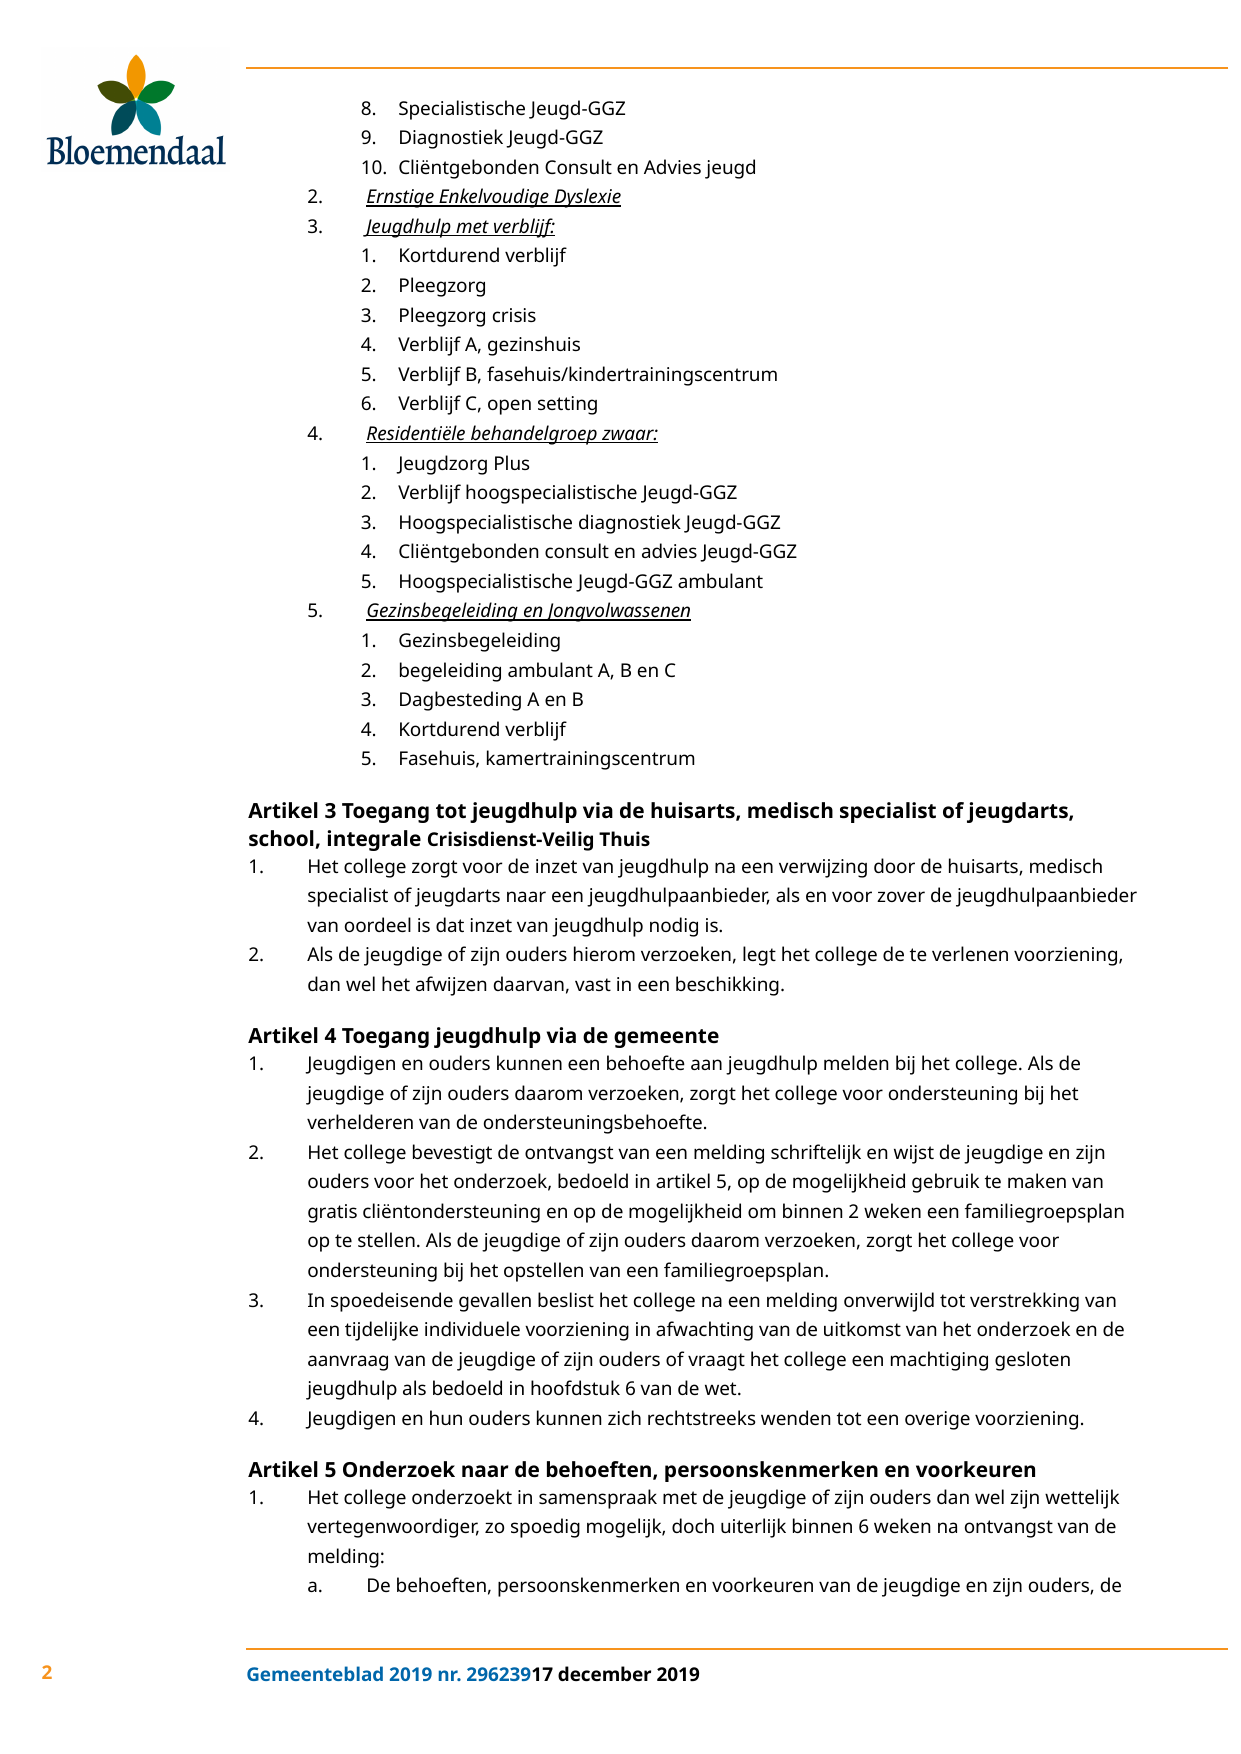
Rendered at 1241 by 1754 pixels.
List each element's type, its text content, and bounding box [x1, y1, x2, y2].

list Het college onderzoekt in samenspraak met de jeugdige of zijn ouders dan wel zijn wettelijk vertegenwoordiger, zo spoedig mogelijk, doch uiterlijk binnen 6 weken na ontvangst van de melding: [248, 1484, 1152, 1569]
list Verblijf B, fasehuis/kindertrainingscentrum [361, 361, 1152, 387]
list Verblijf C, open setting [361, 391, 1152, 416]
list Als de jeugdige of zijn ouders hierom verzoeken, legt het college de te verlenen voorziening, dan wel het afwijzen daarvan, vast in een beschikking. [248, 942, 1152, 997]
list Gezinsbegeleiding en Jongvolwassenen [307, 598, 1152, 623]
list Jeugdigen en ouders kunnen een behoefte aan jeugdhulp melden bij het college. Als de jeugdige of zijn ouders daarom verzoeken, zorgt het college voor ondersteuning bij het verhelderen van de ondersteuningsbehoefte. [248, 1050, 1152, 1135]
list Dagbesteding A en B [361, 686, 1152, 712]
list Diagnostiek Jeugd-GGZ [361, 124, 1152, 150]
list Kortdurend verblijf [361, 716, 1152, 742]
list Kortdurend verblijf [361, 243, 1152, 268]
text Artikel 5 Onderzoek naar de behoeften, persoonskenmerken en voorkeuren [248, 1456, 1152, 1484]
list Hoogspecialistische Jeugd-GGZ ambulant [361, 568, 1152, 594]
list De behoeften, persoonskenmerken en voorkeuren van de jeugdige en zijn ouders, de [307, 1573, 1152, 1598]
list Pleegzorg crisis [361, 302, 1152, 328]
text Artikel 4 Toegang jeugdhulp via de gemeente [248, 1022, 1152, 1050]
list Verblijf hoogspecialistische Jeugd-GGZ [361, 479, 1152, 505]
list Jeugdzorg Plus [361, 450, 1152, 476]
list Cliëntgebonden Consult en Advies jeugd [361, 154, 1152, 180]
list Residentiële behandelgroep zwaar: [307, 420, 1152, 446]
list Het college bevestigt de ontvangst van een melding schriftelijk en wijst de jeugdige en zijn ouders voor het onderzoek, bedoeld in artikel 5, op de mogelijkheid gebruik te maken van gratis cliëntondersteuning en op de mogelijkheid om binnen 2 weken een familiegroepsplan op te stellen. Als de jeugdige of zijn ouders daarom verzoeken, zorgt het college voor ondersteuning bij het opstellen van een familiegroepsplan. [248, 1139, 1152, 1283]
list Fasehuis, kamertrainingscentrum [361, 746, 1152, 771]
list Jeugdigen en hun ouders kunnen zich rechtstreeks wenden tot een overige voorziening. [248, 1405, 1152, 1431]
list Hoogspecialistische diagnostiek Jeugd-GGZ [361, 509, 1152, 535]
list begeleiding ambulant A, B en C [361, 657, 1152, 683]
list Specialistische Jeugd-GGZ [361, 95, 1152, 121]
list Gezinsbegeleiding [361, 627, 1152, 653]
picture [41, 47, 231, 172]
list Pleegzorg [361, 272, 1152, 298]
list Ernstige Enkelvoudige Dyslexie [307, 183, 1152, 209]
list Cliëntgebonden consult en advies Jeugd-GGZ [361, 538, 1152, 564]
list Verblijf A, gezinshuis [361, 331, 1152, 357]
list In spoedeisende gevallen beslist het college na een melding onverwijld tot verstrekking van een tijdelijke individuele voorziening in afwachting van de uitkomst van het onderzoek en de aanvraag van de jeugdige of zijn ouders of vraagt het college een machtiging gesloten jeugdhulp als bedoeld in hoofdstuk 6 van de wet. [248, 1287, 1152, 1401]
list Het college zorgt voor de inzet van jeugdhulp na een verwijzing door de huisarts, medisch specialist of jeugdarts naar een jeugdhulpaanbieder, als en voor zover de jeugdhulpaanbieder van oordeel is dat inzet van jeugdhulp nodig is. [248, 853, 1152, 938]
list Jeugdhulp met verblijf: [307, 213, 1152, 239]
text Artikel 3 Toegang tot jeugdhulp via de huisarts, medisch specialist of jeugdarts, school, integrale Crisisdienst-Veilig Thuis [248, 796, 1152, 853]
